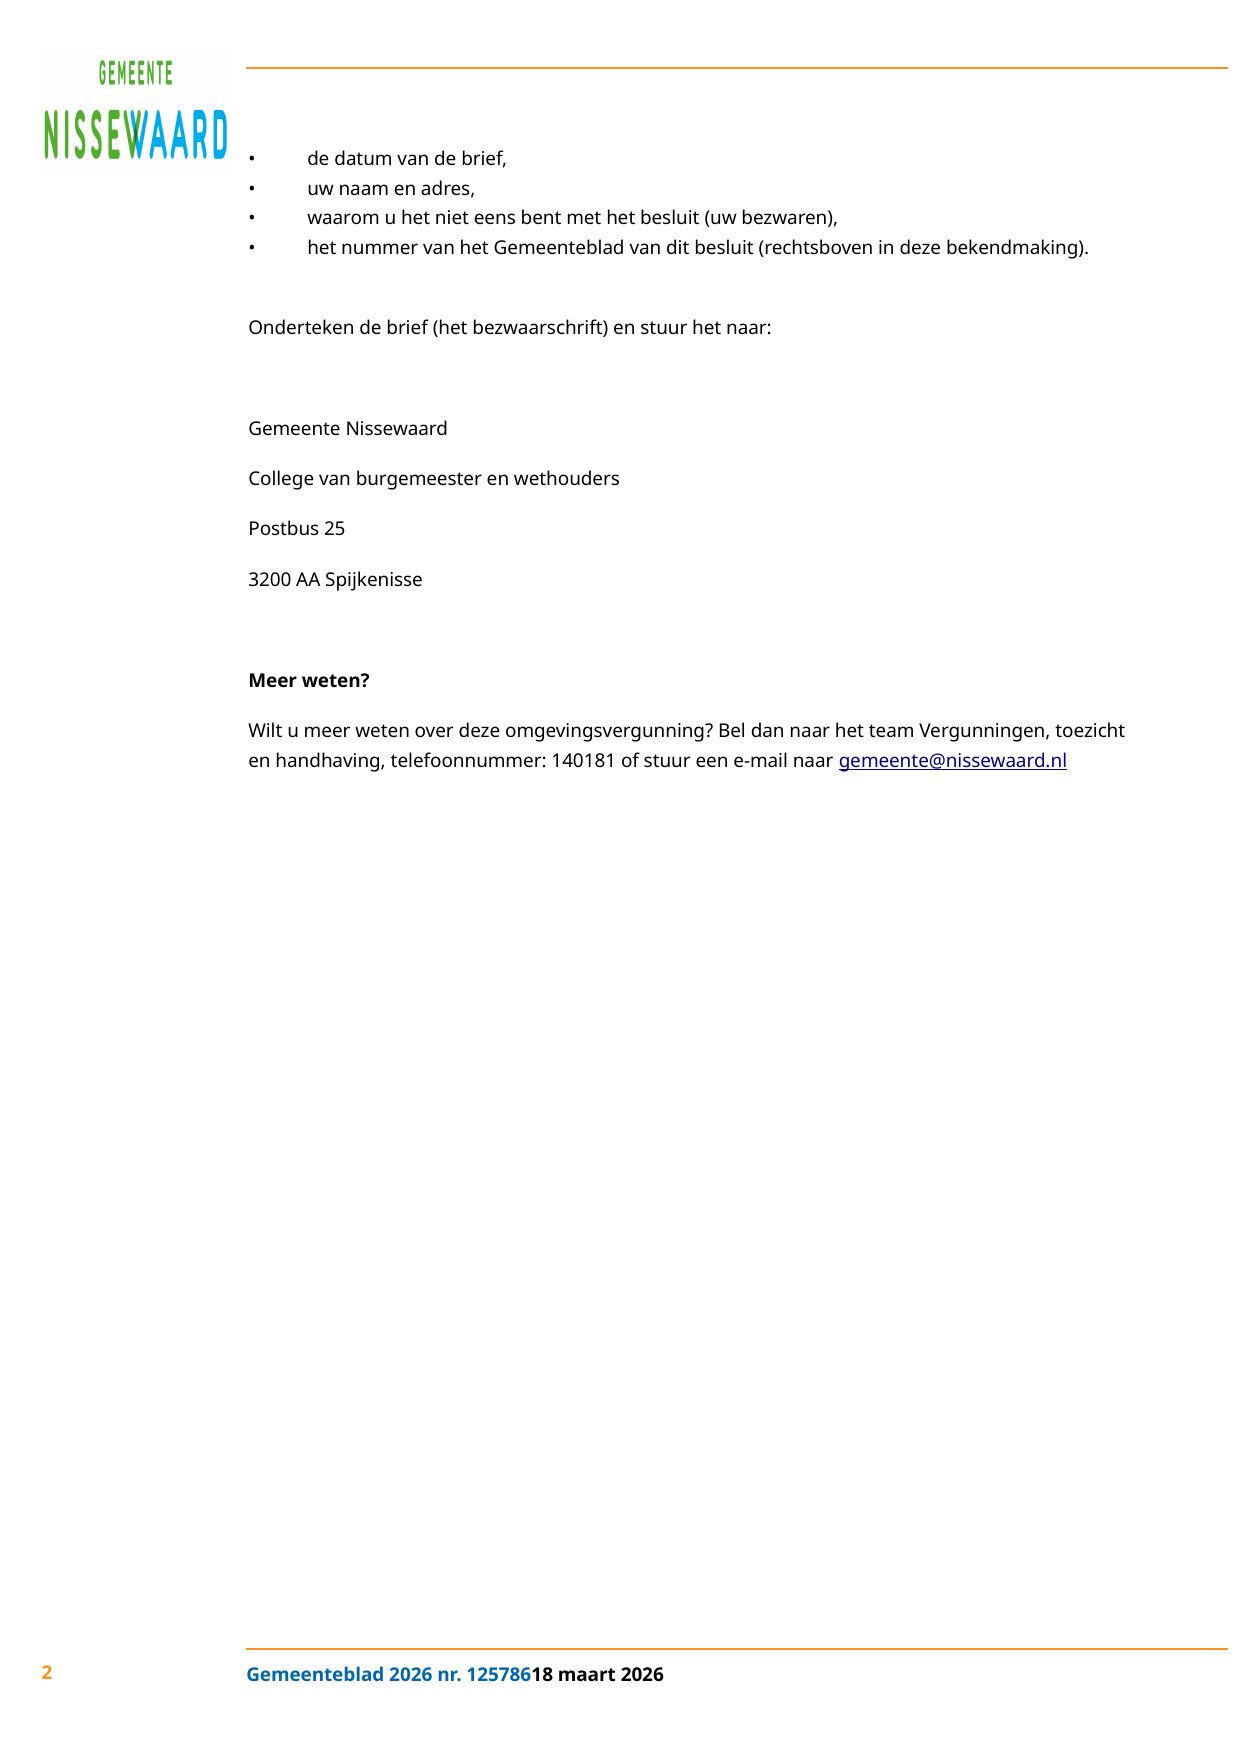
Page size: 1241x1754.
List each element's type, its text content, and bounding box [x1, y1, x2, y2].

list waarom u het niet eens bent met het besluit (uw bezwaren), [248, 204, 1152, 230]
text Onderteken de brief (het bezwaarschrift) en stuur het naar: [248, 314, 1152, 340]
text Wilt u meer weten over deze omgevingsvergunning? Bel dan naar het team Vergunningen, toezicht en handhaving, telefoonnummer: 140181 of stuur een e-mail naar gemeente@nissewaard.nl [248, 717, 1152, 773]
list de datum van de brief, [248, 145, 1152, 171]
text Gemeente Nissewaard [248, 415, 1152, 441]
text 3200 AA Spijkenisse [248, 566, 1152, 592]
text Meer weten? [248, 667, 1152, 693]
list het nummer van het Gemeenteblad van dit besluit (rechtsboven in deze bekendmaking). [248, 234, 1152, 260]
text College van burgemeester en wethouders [248, 465, 1152, 491]
picture [41, 47, 231, 172]
text Postbus 25 [248, 516, 1152, 541]
list uw naam en adres, [248, 175, 1152, 201]
